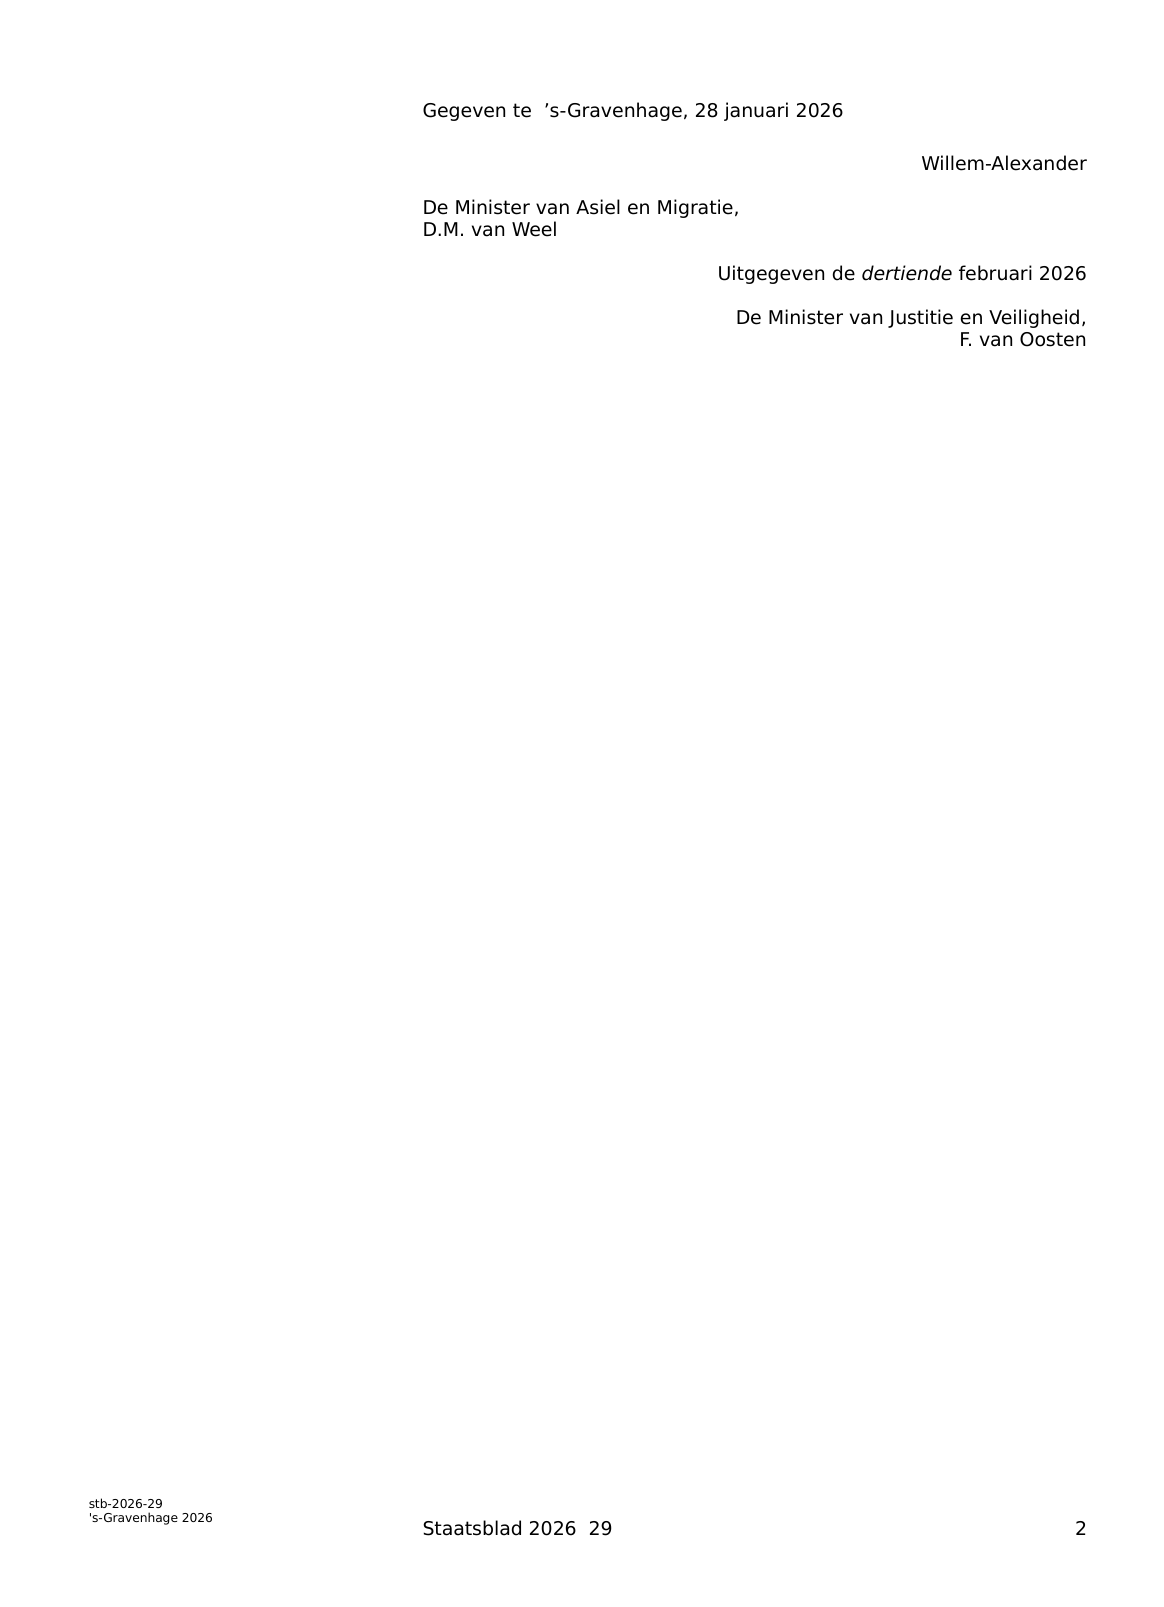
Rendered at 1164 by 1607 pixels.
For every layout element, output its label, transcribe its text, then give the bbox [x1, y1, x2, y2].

text Gegeven te ’s-Gravenhage, 28 januari 2026 [422, 100, 1087, 122]
text stb-2026-29 [88, 1497, 323, 1511]
text Uitgegeven de dertiende februari 2026 [422, 263, 1087, 285]
text De Minister van Asiel en Migratie, D.M. van Weel [422, 197, 1087, 241]
text De Minister van Justitie en Veiligheid, F. van Oosten [422, 307, 1087, 351]
text 's-Gravenhage 2026 [88, 1511, 323, 1525]
text Willem-Alexander [422, 152, 1087, 174]
